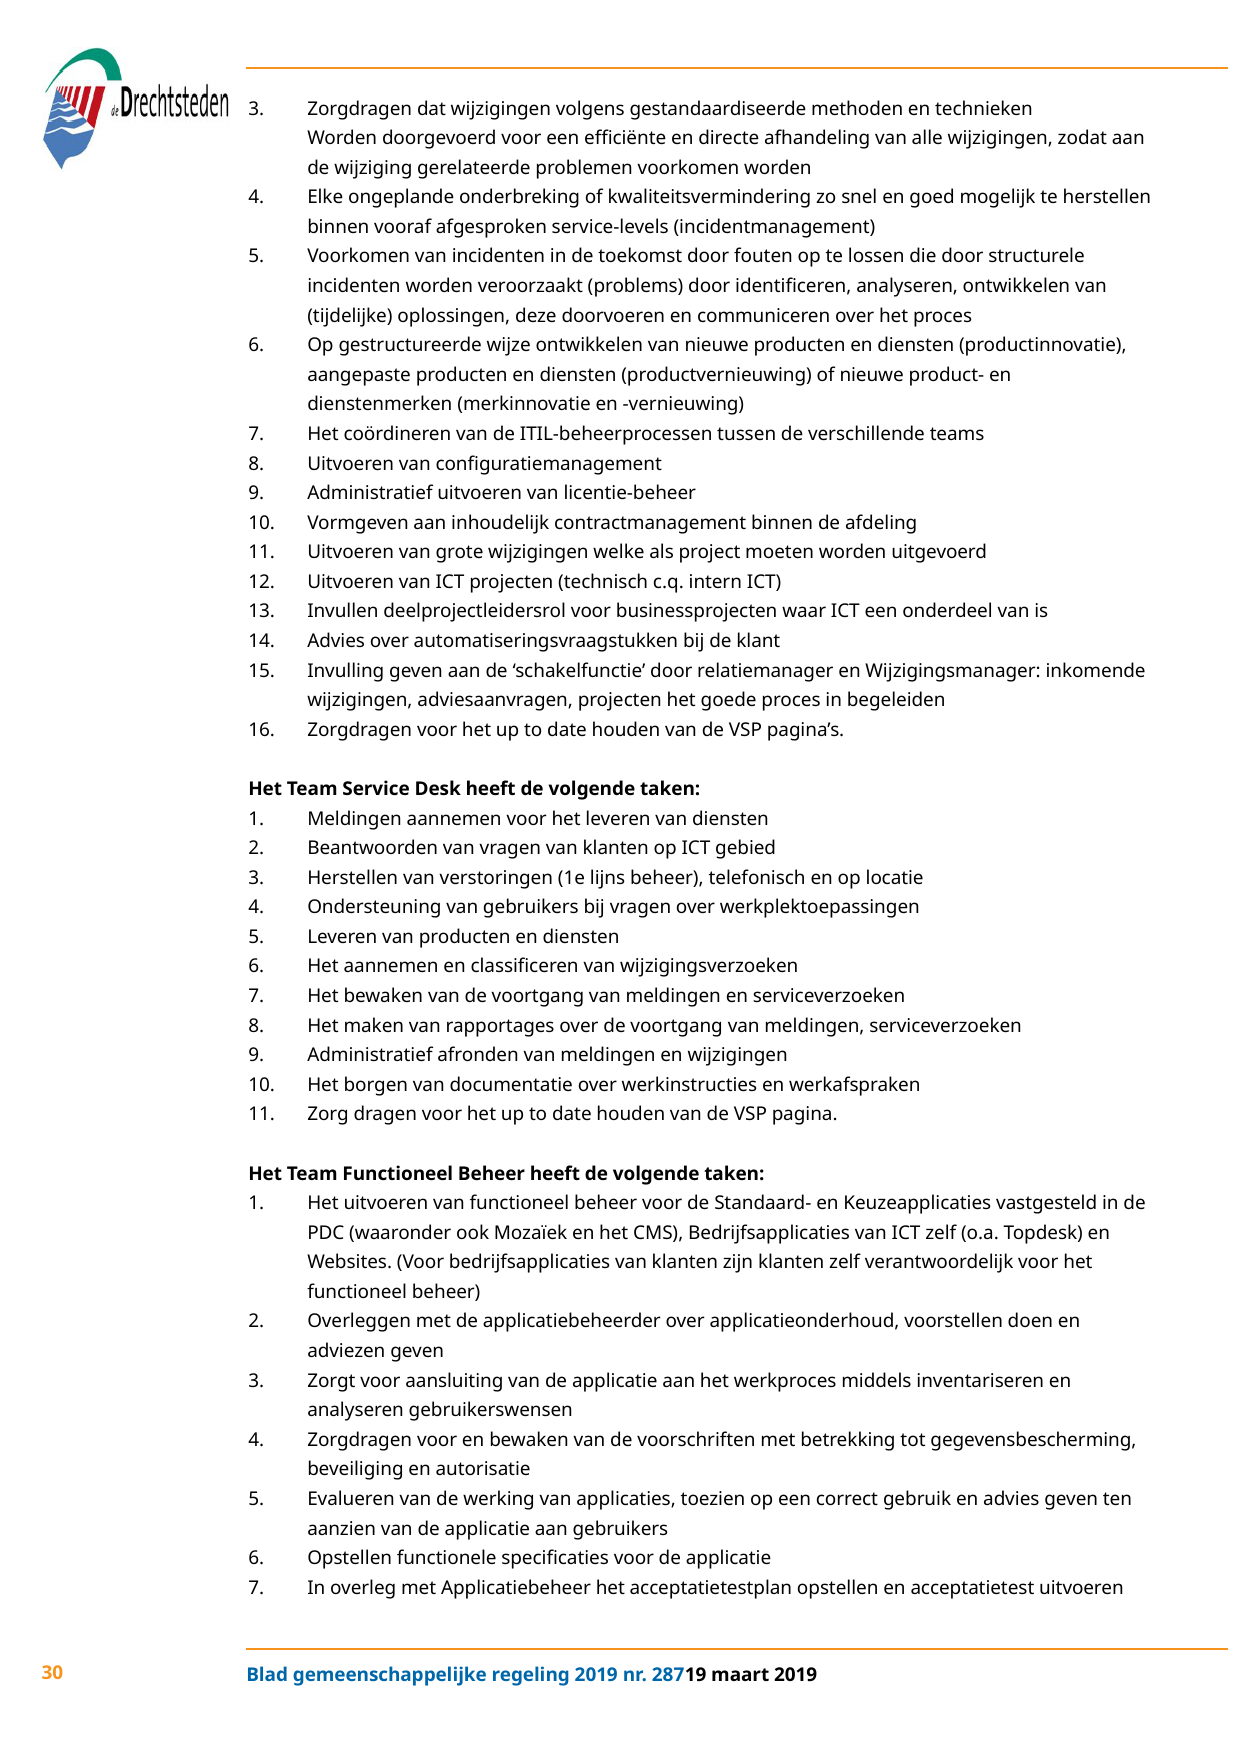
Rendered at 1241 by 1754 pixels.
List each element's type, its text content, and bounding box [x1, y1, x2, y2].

list Invulling geven aan de ‘schakelfunctie’ door relatiemanager en Wijzigingsmanager: inkomende wijzigingen, adviesaanvragen, projecten het goede proces in begeleiden [248, 657, 1152, 712]
list Vormgeven aan inhoudelijk contractmanagement binnen de afdeling [248, 509, 1152, 535]
text Het Team Service Desk heeft de volgende taken: [248, 775, 1152, 801]
list Zorgdragen dat wijzigingen volgens gestandaardiseerde methoden en technieken [248, 95, 1152, 121]
list Overleggen met de applicatiebeheerder over applicatieonderhoud, voorstellen doen en adviezen geven [248, 1308, 1152, 1363]
list Zorg dragen voor het up to date houden van de VSP pagina. [248, 1101, 1152, 1126]
list Administratief uitvoeren van licentie-beheer [248, 479, 1152, 505]
list Het aannemen en classificeren van wijzigingsverzoeken [248, 953, 1152, 978]
list Het bewaken van de voortgang van meldingen en serviceverzoeken [248, 982, 1152, 1008]
list Uitvoeren van ICT projecten (technisch c.q. intern ICT) [248, 568, 1152, 594]
list In overleg met Applicatiebeheer het acceptatietestplan opstellen en acceptatietest uitvoeren [248, 1574, 1152, 1600]
list Het borgen van documentatie over werkinstructies en werkafspraken [248, 1071, 1152, 1097]
picture [41, 47, 231, 172]
list Uitvoeren van configuratiemanagement [248, 450, 1152, 476]
list Opstellen functionele specificaties voor de applicatie [248, 1544, 1152, 1570]
list Leveren van producten en diensten [248, 923, 1152, 949]
list Meldingen aannemen voor het leveren van diensten [248, 805, 1152, 831]
list Elke ongeplande onderbreking of kwaliteitsvermindering zo snel en goed mogelijk te herstellen binnen vooraf afgesproken service-levels (incidentmanagement) [248, 183, 1152, 239]
list Invullen deelprojectleidersrol voor businessprojecten waar ICT een onderdeel van is [248, 598, 1152, 623]
list Het coördineren van de ITIL-beheerprocessen tussen de verschillende teams [248, 420, 1152, 446]
list Op gestructureerde wijze ontwikkelen van nieuwe producten en diensten (productinnovatie), aangepaste producten en diensten (productvernieuwing) of nieuwe product- en dienstenmerken (merkinnovatie en -vernieuwing) [248, 331, 1152, 416]
list Het uitvoeren van functioneel beheer voor de Standaard- en Keuzeapplicaties vastgesteld in de PDC (waaronder ook Mozaïek en het CMS), Bedrijfsapplicaties van ICT zelf (o.a. Topdesk) en Websites. (Voor bedrijfsapplicaties van klanten zijn klanten zelf verantwoordelijk voor het functioneel beheer) [248, 1189, 1152, 1304]
list Worden doorgevoerd voor een efficiënte en directe afhandeling van alle wijzigingen, zodat aan de wijziging gerelateerde problemen voorkomen worden [248, 124, 1152, 180]
list Zorgdragen voor het up to date houden van de VSP pagina’s. [248, 716, 1152, 742]
list Het maken van rapportages over de voortgang van meldingen, serviceverzoeken [248, 1012, 1152, 1038]
list Herstellen van verstoringen (1e lijns beheer), telefonisch en op locatie [248, 864, 1152, 890]
list Voorkomen van incidenten in de toekomst door fouten op te lossen die door structurele incidenten worden veroorzaakt (problems) door identificeren, analyseren, ontwikkelen van (tijdelijke) oplossingen, deze doorvoeren en communiceren over het proces [248, 243, 1152, 328]
list Advies over automatiseringsvraagstukken bij de klant [248, 627, 1152, 653]
list Administratief afronden van meldingen en wijzigingen [248, 1041, 1152, 1067]
list Zorgdragen voor en bewaken van de voorschriften met betrekking tot gegevensbescherming, beveiliging en autorisatie [248, 1426, 1152, 1481]
list Evalueren van de werking van applicaties, toezien op een correct gebruik en advies geven ten aanzien van de applicatie aan gebruikers [248, 1485, 1152, 1541]
list Beantwoorden van vragen van klanten op ICT gebied [248, 834, 1152, 860]
list Uitvoeren van grote wijzigingen welke als project moeten worden uitgevoerd [248, 538, 1152, 564]
list Ondersteuning van gebruikers bij vragen over werkplektoepassingen [248, 893, 1152, 919]
text Het Team Functioneel Beheer heeft de volgende taken: [248, 1160, 1152, 1186]
list Zorgt voor aansluiting van de applicatie aan het werkproces middels inventariseren en analyseren gebruikerswensen [248, 1367, 1152, 1422]
